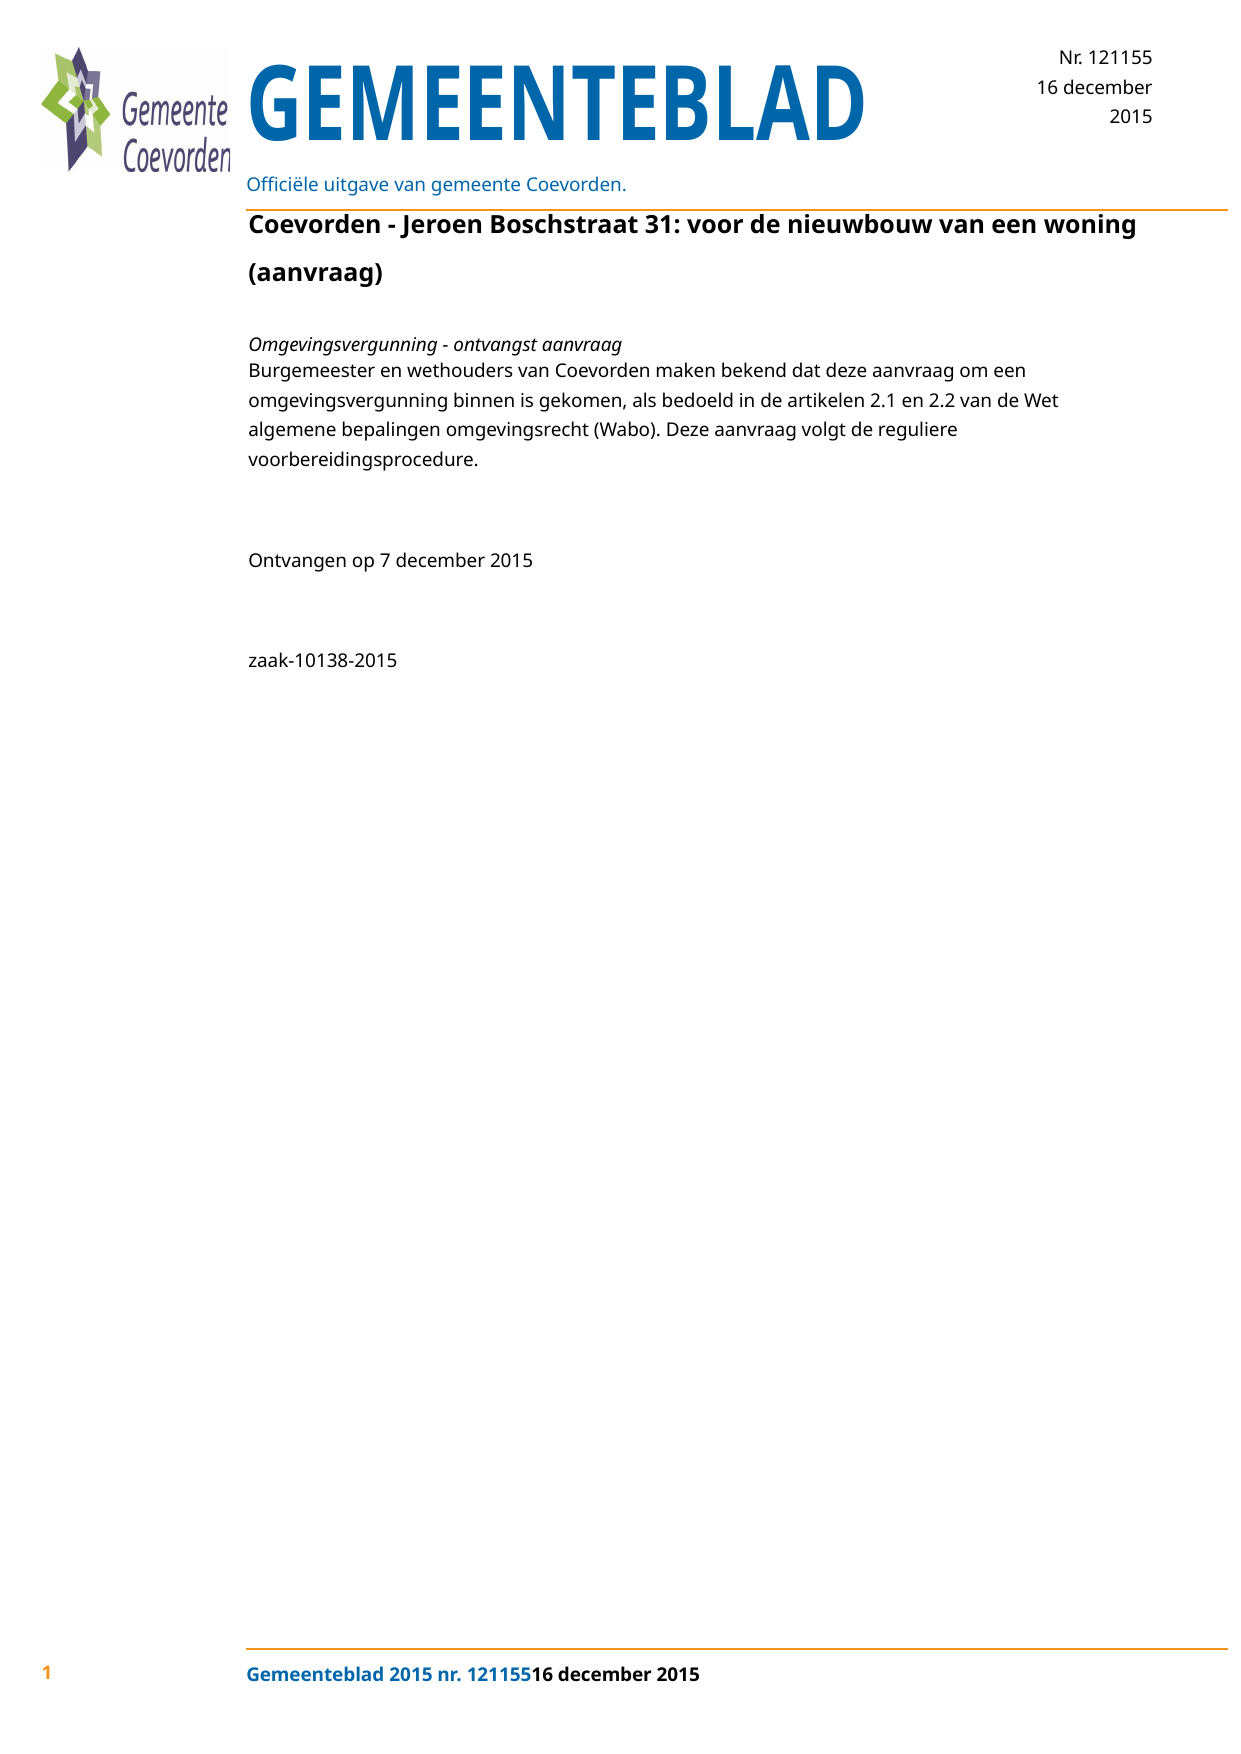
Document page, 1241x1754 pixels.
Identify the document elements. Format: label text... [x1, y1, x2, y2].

picture [41, 47, 231, 172]
text zaak-10138-2015 [248, 648, 1152, 673]
text Omgevingsvergunning - ontvangst aanvraag [248, 331, 1152, 357]
text Burgemeester en wethouders van Coevorden maken bekend dat deze aanvraag om een omgevingsvergunning binnen is gekomen, als bedoeld in de artikelen 2.1 en 2.2 van de Wet algemene bepalingen omgevingsrecht (Wabo). Deze aanvraag volgt de reguliere voorbereidingsprocedure. [248, 357, 1152, 472]
text Ontvangen op 7 december 2015 [248, 547, 1152, 572]
text Coevorden - Jeroen Boschstraat 31: voor de nieuwbouw van een woning (aanvraag) [248, 211, 1152, 288]
